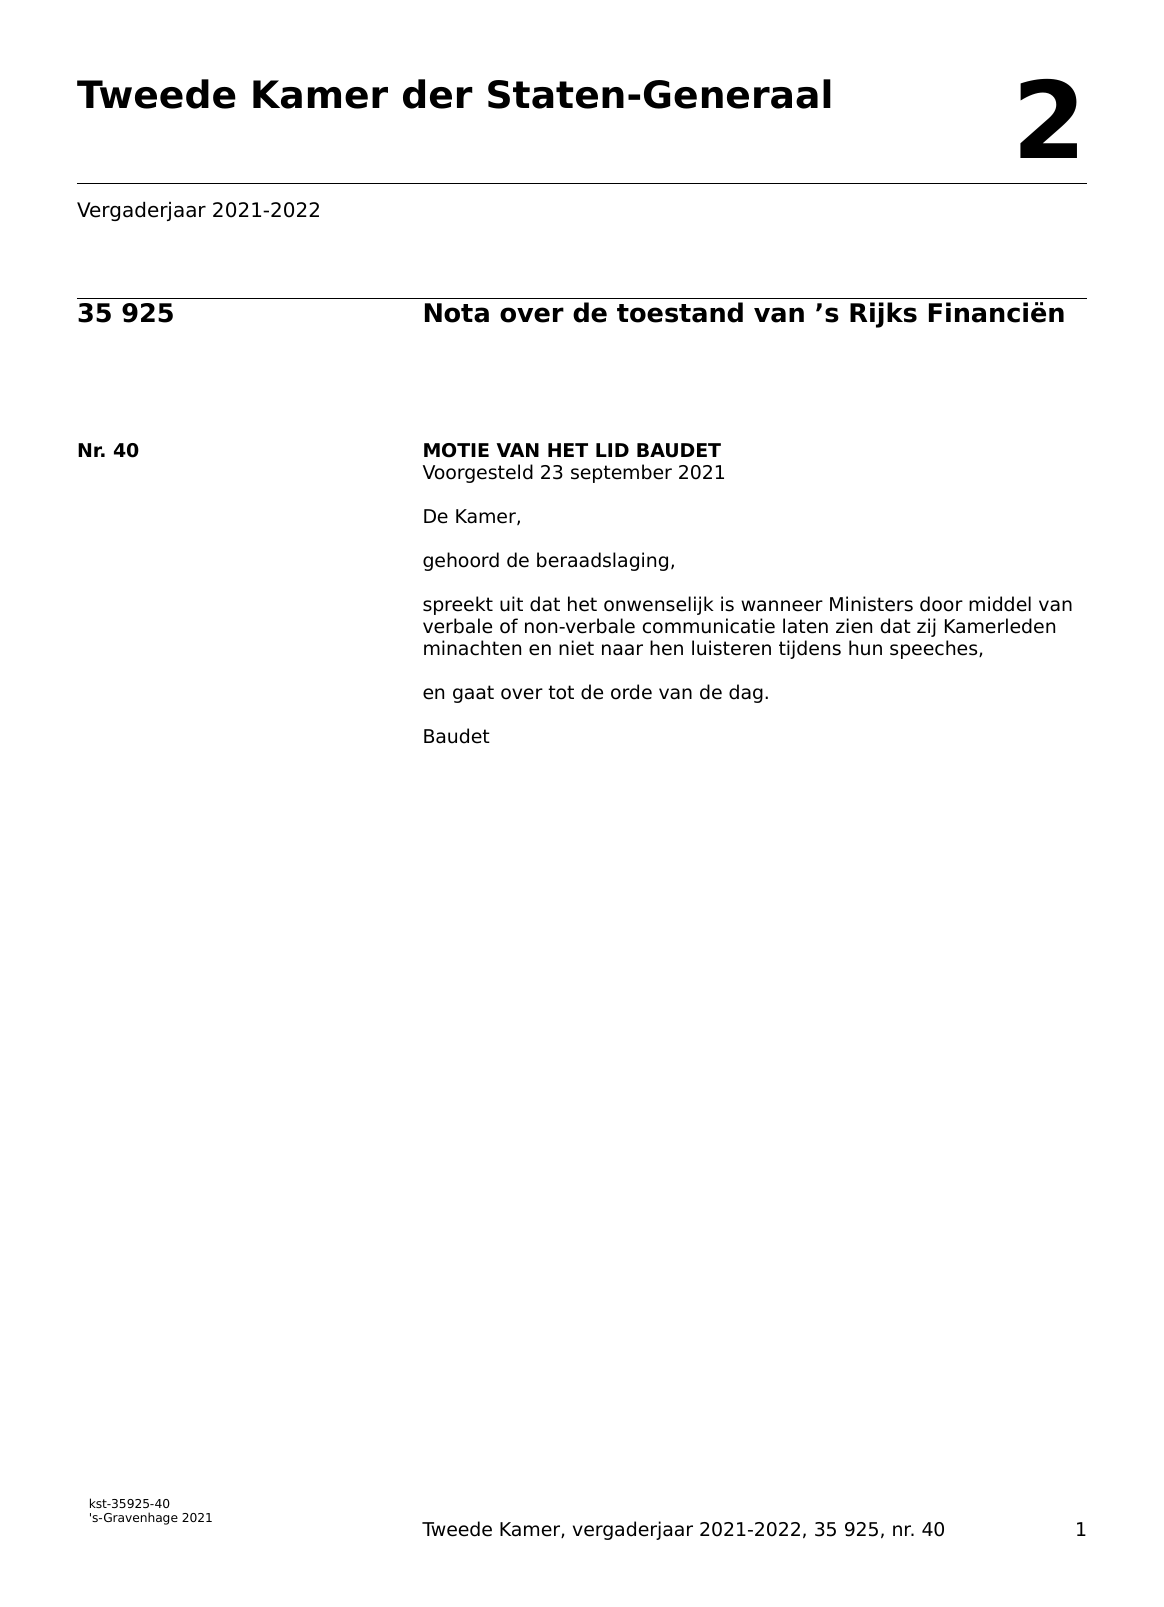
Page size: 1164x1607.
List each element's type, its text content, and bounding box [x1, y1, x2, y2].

text en gaat over tot de orde van de dag. [422, 682, 1087, 704]
table_header 2 [886, 59, 1087, 183]
table_header Tweede Kamer der Staten-Generaal [77, 59, 886, 183]
text 's-Gravenhage 2021 [88, 1511, 323, 1525]
text kst-35925-40 [88, 1497, 323, 1511]
subtitle 35 925 Nota over de toestand van ’s Rijks Financiën [77, 299, 1087, 329]
text spreekt uit dat het onwenselijk is wanneer Ministers door middel van verbale of non-verbale communicatie laten zien dat zij Kamerleden minachten en niet naar hen luisteren tijdens hun speeches, [422, 594, 1087, 660]
text De Kamer, [422, 506, 1087, 528]
subtitle Nr. 40 MOTIE VAN HET LID BAUDET [77, 440, 1087, 462]
text gehoord de beraadslaging, [422, 550, 1087, 572]
table_cell Vergaderjaar 2021-2022 [77, 184, 1087, 298]
text Baudet [422, 726, 1087, 748]
text Voorgesteld 23 september 2021 [422, 462, 1087, 484]
